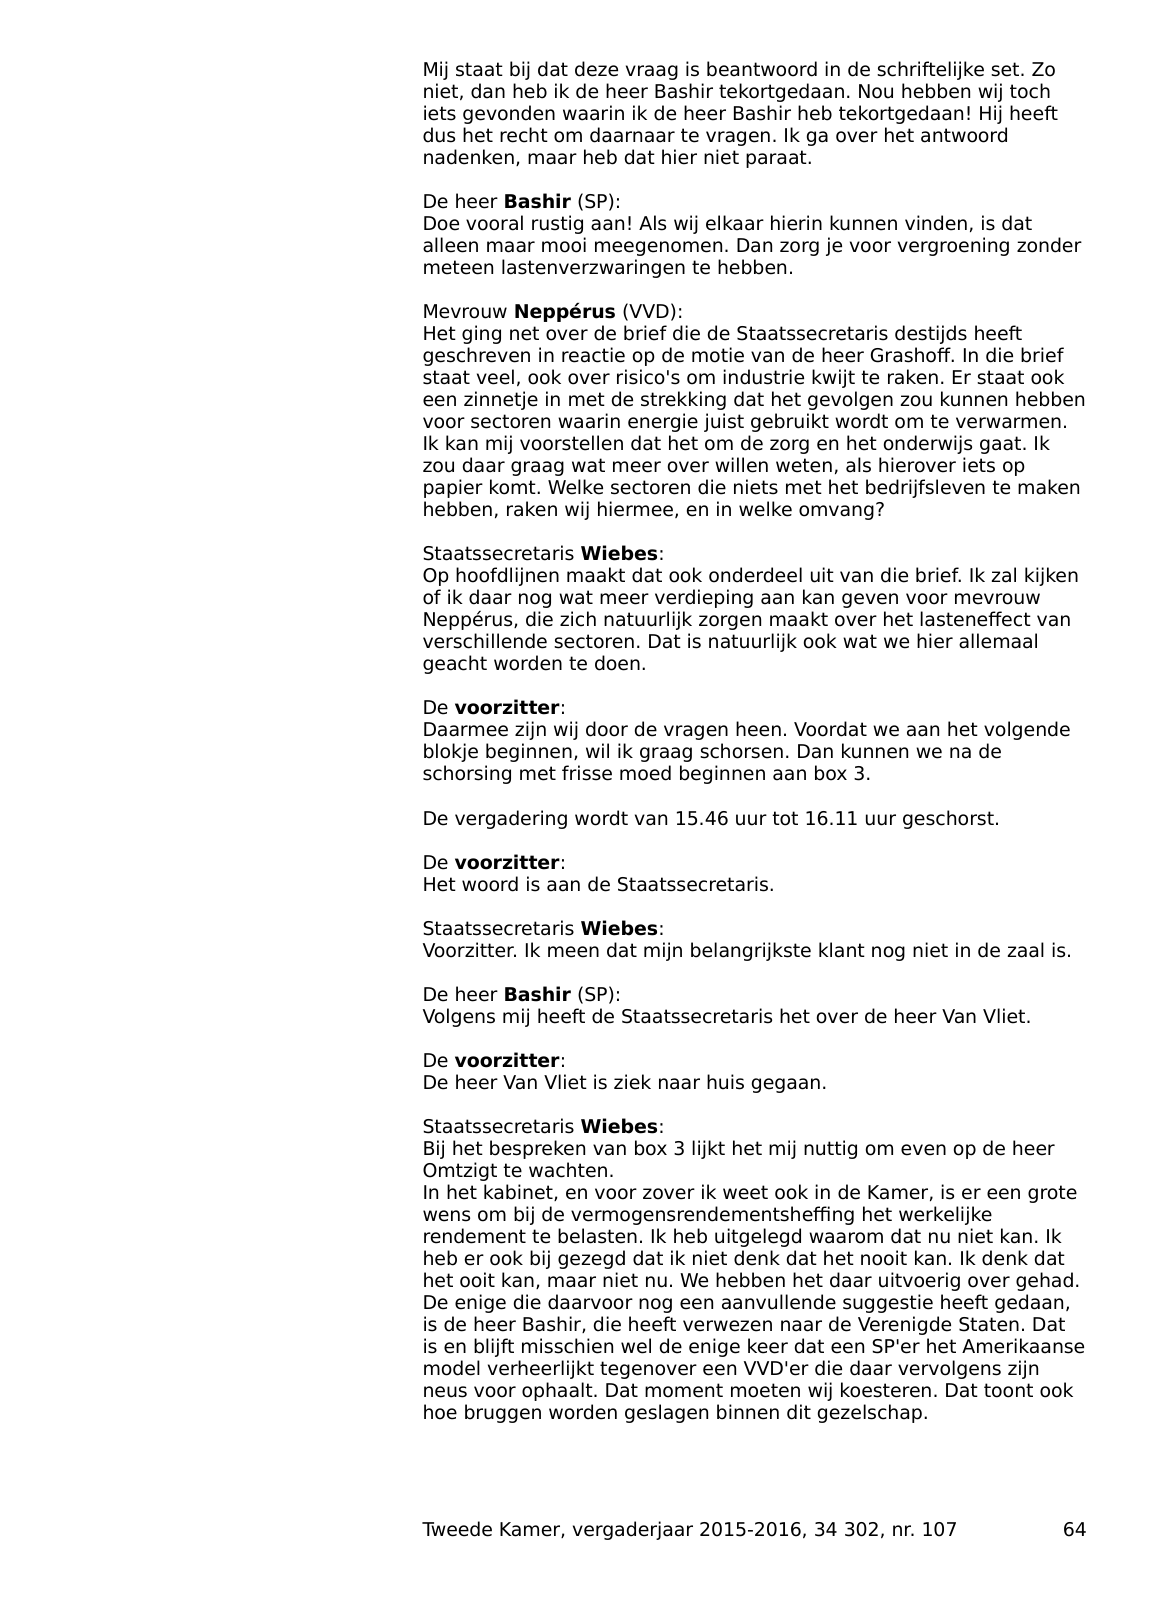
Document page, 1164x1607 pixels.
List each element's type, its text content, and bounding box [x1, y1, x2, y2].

text De voorzitter: [422, 852, 1087, 873]
text Staatssecretaris Wiebes: [422, 543, 1087, 565]
text Op hoofdlijnen maakt dat ook onderdeel uit van die brief. Ik zal kijken of ik daar nog wat meer verdieping aan kan geven voor mevrouw Neppérus, die zich natuurlijk zorgen maakt over het lasteneffect van verschillende sectoren. Dat is natuurlijk ook wat we hier allemaal geacht worden te doen. [422, 565, 1087, 675]
text Mij staat bij dat deze vraag is beantwoord in de schriftelijke set. Zo niet, dan heb ik de heer Bashir tekortgedaan. Nou hebben wij toch iets gevonden waarin ik de heer Bashir heb tekortgedaan! Hij heeft dus het recht om daarnaar te vragen. Ik ga over het antwoord nadenken, maar heb dat hier niet paraat. [422, 59, 1087, 169]
text De heer Bashir (SP): [422, 984, 1087, 1006]
text Staatssecretaris Wiebes: [422, 1116, 1087, 1138]
text Mevrouw Neppérus (VVD): [422, 301, 1087, 323]
text De voorzitter: [422, 1050, 1087, 1072]
text Volgens mij heeft de Staatssecretaris het over de heer Van Vliet. [422, 1006, 1087, 1028]
text In het kabinet, en voor zover ik weet ook in de Kamer, is er een grote wens om bij de vermogensrendementsheffing het werkelijke rendement te belasten. Ik heb uitgelegd waarom dat nu niet kan. Ik heb er ook bij gezegd dat ik niet denk dat het nooit kan. Ik denk dat het ooit kan, maar niet nu. We hebben het daar uitvoerig over gehad. De enige die daarvoor nog een aanvullende suggestie heeft gedaan, is de heer Bashir, die heeft verwezen naar de Verenigde Staten. Dat is en blijft misschien wel de enige keer dat een SP'er het Amerikaanse model verheerlijkt tegenover een VVD'er die daar vervolgens zijn neus voor ophaalt. Dat moment moeten wij koesteren. Dat toont ook hoe bruggen worden geslagen binnen dit gezelschap. [422, 1182, 1087, 1424]
text De heer Bashir (SP): [422, 191, 1087, 213]
text Staatssecretaris Wiebes: [422, 918, 1087, 940]
text Het ging net over de brief die de Staatssecretaris destijds heeft geschreven in reactie op de motie van de heer Grashoff. In die brief staat veel, ook over risico's om industrie kwijt te raken. Er staat ook een zinnetje in met de strekking dat het gevolgen zou kunnen hebben voor sectoren waarin energie juist gebruikt wordt om te verwarmen. Ik kan mij voorstellen dat het om de zorg en het onderwijs gaat. Ik zou daar graag wat meer over willen weten, als hierover iets op papier komt. Welke sectoren die niets met het bedrijfsleven te maken hebben, raken wij hiermee, en in welke omvang? [422, 323, 1087, 521]
text Het woord is aan de Staatssecretaris. [422, 873, 1087, 896]
text De vergadering wordt van 15.46 uur tot 16.11 uur geschorst. [422, 807, 1087, 829]
text De voorzitter: [422, 697, 1087, 719]
text Daarmee zijn wij door de vragen heen. Voordat we aan het volgende blokje beginnen, wil ik graag schorsen. Dan kunnen we na de schorsing met frisse moed beginnen aan box 3. [422, 719, 1087, 785]
text Doe vooral rustig aan! Als wij elkaar hierin kunnen vinden, is dat alleen maar mooi meegenomen. Dan zorg je voor vergroening zonder meteen lastenverzwaringen te hebben. [422, 213, 1087, 279]
text Bij het bespreken van box 3 lijkt het mij nuttig om even op de heer Omtzigt te wachten. [422, 1138, 1087, 1182]
text Voorzitter. Ik meen dat mijn belangrijkste klant nog niet in de zaal is. [422, 940, 1087, 962]
text De heer Van Vliet is ziek naar huis gegaan. [422, 1072, 1087, 1094]
